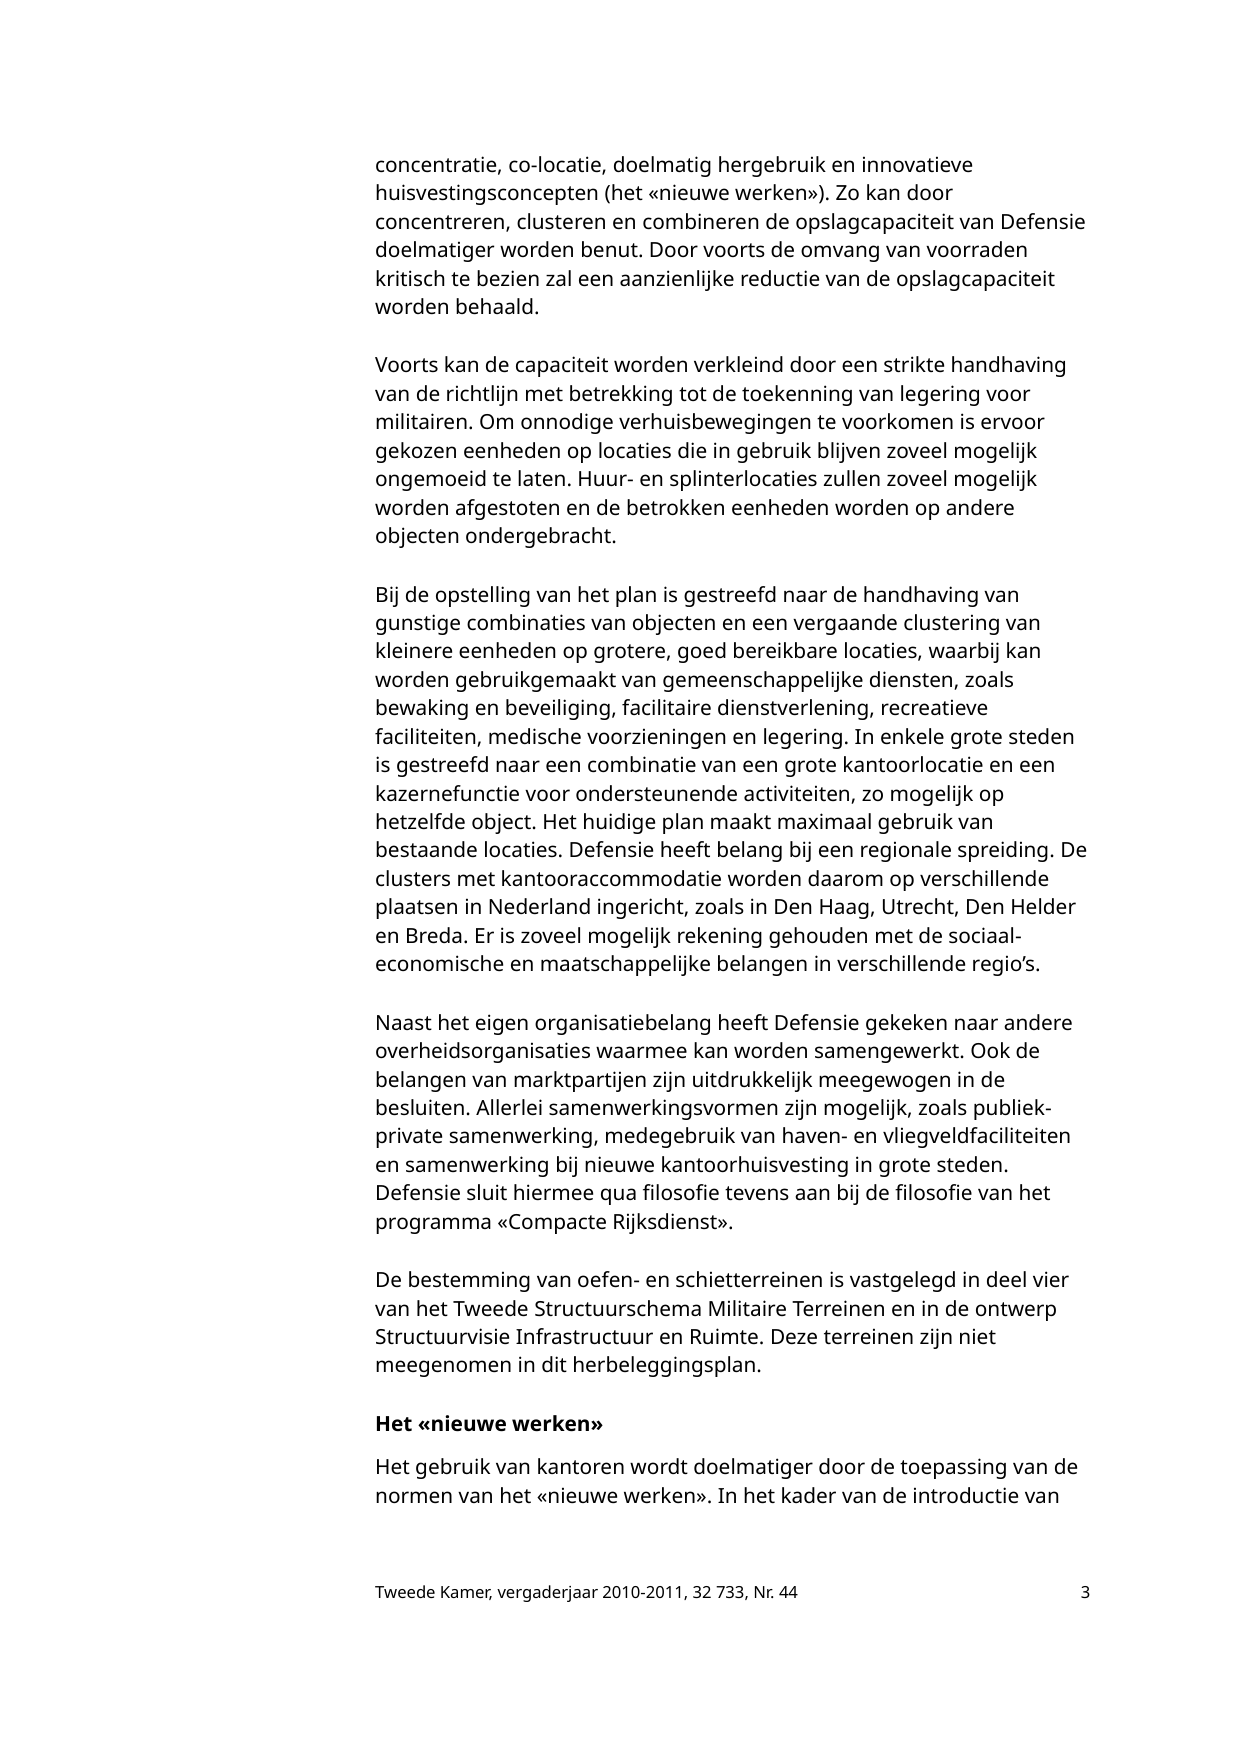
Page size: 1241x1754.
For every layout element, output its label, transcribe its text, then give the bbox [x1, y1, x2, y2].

text De bestemming van oefen- en schietterreinen is vastgelegd in deel vier van het Tweede Structuurschema Militaire Terreinen en in de ontwerp Structuurvisie Infrastructuur en Ruimte. Deze terreinen zijn niet meegenomen in dit herbeleggingsplan. [375, 1265, 1090, 1379]
text Bij de opstelling van het plan is gestreefd naar de handhaving van gunstige combinaties van objecten en een vergaande clustering van kleinere eenheden op grotere, goed bereikbare locaties, waarbij kan worden gebruikgemaakt van gemeenschappelijke diensten, zoals bewaking en beveiliging, facilitaire dienstverlening, recreatieve faciliteiten, medische voorzieningen en legering. In enkele grote steden is gestreefd naar een combinatie van een grote kantoorlocatie en een kazernefunctie voor ondersteunende activiteiten, zo mogelijk op hetzelfde object. Het huidige plan maakt maximaal gebruik van bestaande locaties. Defensie heeft belang bij een regionale spreiding. De clusters met kantooraccommodatie worden daarom op verschillende plaatsen in Nederland ingericht, zoals in Den Haag, Utrecht, Den Helder en Breda. Er is zoveel mogelijk rekening gehouden met de sociaal-economische en maatschappelijke belangen in verschillende regio’s. [375, 580, 1090, 978]
text Voorts kan de capaciteit worden verkleind door een strikte handhaving van de richtlijn met betrekking tot de toekenning van legering voor militairen. Om onnodige verhuisbewegingen te voorkomen is ervoor gekozen eenheden op locaties die in gebruik blijven zoveel mogelijk ongemoeid te laten. Huur- en splinterlocaties zullen zoveel mogelijk worden afgestoten en de betrokken eenheden worden op andere objecten ondergebracht. [375, 351, 1090, 550]
text concentratie, co-locatie, doelmatig hergebruik en innovatieve huisvestingsconcepten (het «nieuwe werken»). Zo kan door concentreren, clusteren en combineren de opslagcapaciteit van Defensie doelmatiger worden benut. Door voorts de omvang van voorraden kritisch te bezien zal een aanzienlijke reductie van de opslagcapaciteit worden behaald. [375, 150, 1090, 321]
text Het «nieuwe werken» [375, 1409, 1090, 1437]
text Het gebruik van kantoren wordt doelmatiger door de toepassing van de normen van het «nieuwe werken». In het kader van de introductie van [375, 1452, 1090, 1509]
text Naast het eigen organisatiebelang heeft Defensie gekeken naar andere overheidsorganisaties waarmee kan worden samengewerkt. Ook de belangen van marktpartijen zijn uitdrukkelijk meegewogen in de besluiten. Allerlei samenwerkingsvormen zijn mogelijk, zoals publiek-private samenwerking, medegebruik van haven- en vliegveldfaciliteiten en samenwerking bij nieuwe kantoorhuisvesting in grote steden. Defensie sluit hiermee qua filosofie tevens aan bij de filosofie van het programma «Compacte Rijksdienst». [375, 1008, 1090, 1235]
